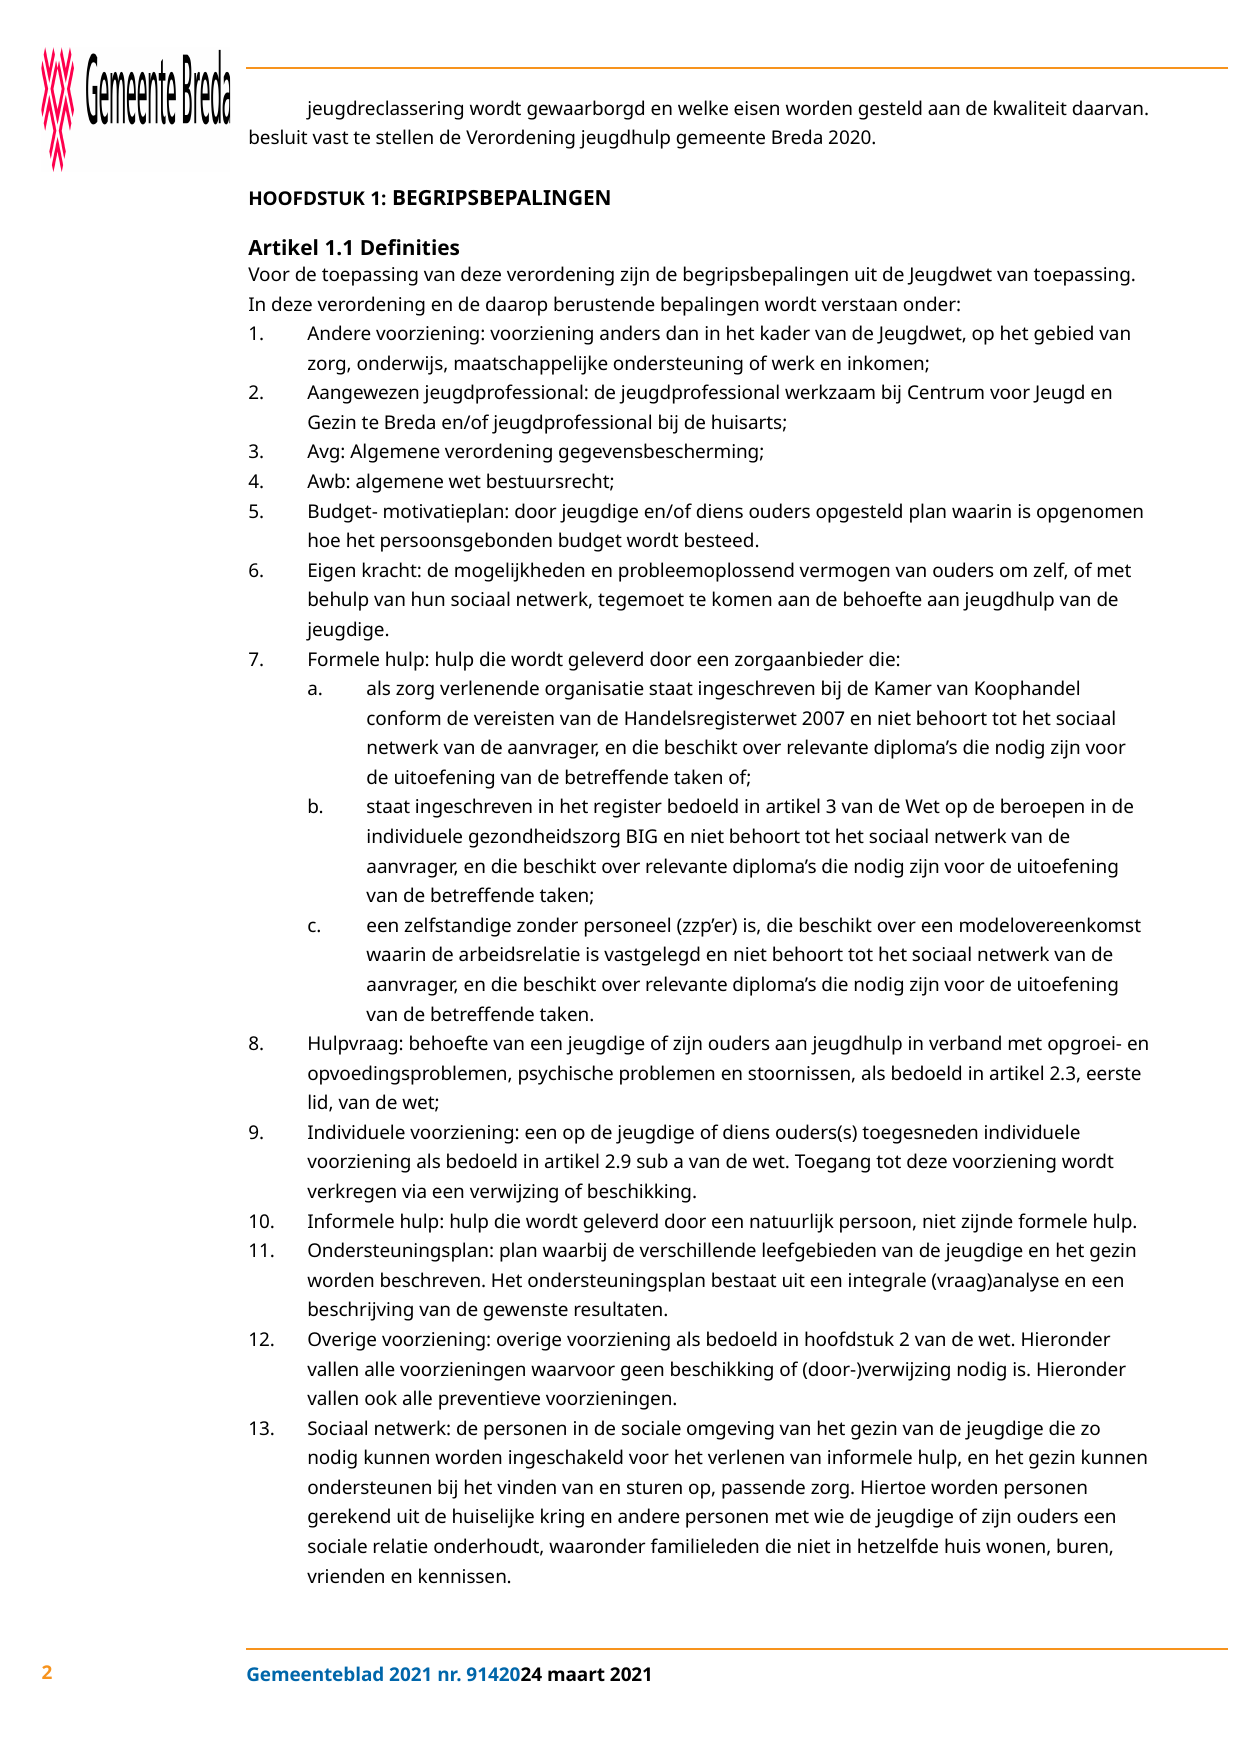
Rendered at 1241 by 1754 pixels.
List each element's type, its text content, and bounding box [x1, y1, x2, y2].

list Hulpvraag: behoefte van een jeugdige of zijn ouders aan jeugdhulp in verband met opgroei- en opvoedingsproblemen, psychische problemen en stoornissen, als bedoeld in artikel 2.3, eerste lid, van de wet; [248, 1030, 1152, 1115]
list Sociaal netwerk: de personen in de sociale omgeving van het gezin van de jeugdige die zo nodig kunnen worden ingeschakeld voor het verlenen van informele hulp, en het gezin kunnen ondersteunen bij het vinden van en sturen op, passende zorg. Hiertoe worden personen gerekend uit de huiselijke kring en andere personen met wie de jeugdige of zijn ouders een sociale relatie onderhoudt, waaronder familieleden die niet in hetzelfde huis wonen, buren, vrienden en kennissen. [248, 1415, 1152, 1589]
list Ondersteuningsplan: plan waarbij de verschillende leefgebieden van de jeugdige en het gezin worden beschreven. Het ondersteuningsplan bestaat uit een integrale (vraag)analyse en een beschrijving van de gewenste resultaten. [248, 1237, 1152, 1322]
list Budget- motivatieplan: door jeugdige en/of diens ouders opgesteld plan waarin is opgenomen hoe het persoonsgebonden budget wordt besteed. [248, 498, 1152, 553]
list Eigen kracht: de mogelijkheden en probleemoplossend vermogen van ouders om zelf, of met behulp van hun sociaal netwerk, tegemoet te komen aan de behoefte aan jeugdhulp van de jeugdige. [248, 557, 1152, 642]
text besluit vast te stellen de Verordening jeugdhulp gemeente Breda 2020. [248, 124, 1152, 150]
list als zorg verlenende organisatie staat ingeschreven bij de Kamer van Koophandel conform de vereisten van de Handelsregisterwet 2007 en niet behoort tot het sociaal netwerk van de aanvrager, en die beschikt over relevante diploma’s die nodig zijn voor de uitoefening van de betreffende taken of; [307, 675, 1152, 790]
list Overige voorziening: overige voorziening als bedoeld in hoofdstuk 2 van de wet. Hieronder vallen alle voorzieningen waarvoor geen beschikking of (door-)verwijzing nodig is. Hieronder vallen ook alle preventieve voorzieningen. [248, 1326, 1152, 1411]
text Voor de toepassing van deze verordening zijn de begripsbepalingen uit de Jeugdwet van toepassing. In deze verordening en de daarop berustende bepalingen wordt verstaan onder: [248, 261, 1152, 317]
list Avg: Algemene verordening gegevensbescherming; [248, 439, 1152, 464]
list Individuele voorziening: een op de jeugdige of diens ouders(s) toegesneden individuele voorziening als bedoeld in artikel 2.9 sub a van de wet. Toegang tot deze voorziening wordt verkregen via een verwijzing of beschikking. [248, 1119, 1152, 1204]
list Informele hulp: hulp die wordt geleverd door een natuurlijk persoon, niet zijnde formele hulp. [248, 1208, 1152, 1234]
text HOOFDSTUK 1: BEGRIPSBEPALINGEN [248, 183, 1152, 212]
text Artikel 1.1 Definities [248, 233, 1152, 261]
list jeugdreclassering wordt gewaarborgd en welke eisen worden gesteld aan de kwaliteit daarvan. [248, 95, 1152, 121]
list staat ingeschreven in het register bedoeld in artikel 3 van de Wet op de beroepen in de individuele gezondheidszorg BIG en niet behoort tot het sociaal netwerk van de aanvrager, en die beschikt over relevante diploma’s die nodig zijn voor de uitoefening van de betreffende taken; [307, 794, 1152, 908]
list Formele hulp: hulp die wordt geleverd door een zorgaanbieder die: [248, 646, 1152, 672]
list een zelfstandige zonder personeel (zzp’er) is, die beschikt over een modelovereenkomst waarin de arbeidsrelatie is vastgelegd en niet behoort tot het sociaal netwerk van de aanvrager, en die beschikt over relevante diploma’s die nodig zijn voor de uitoefening van de betreffende taken. [307, 912, 1152, 1027]
list Aangewezen jeugdprofessional: de jeugdprofessional werkzaam bij Centrum voor Jeugd en Gezin te Breda en/of jeugdprofessional bij de huisarts; [248, 379, 1152, 435]
picture [41, 47, 231, 172]
list Andere voorziening: voorziening anders dan in het kader van de Jeugdwet, op het gebied van zorg, onderwijs, maatschappelijke ondersteuning of werk en inkomen; [248, 320, 1152, 376]
list Awb: algemene wet bestuursrecht; [248, 468, 1152, 494]
